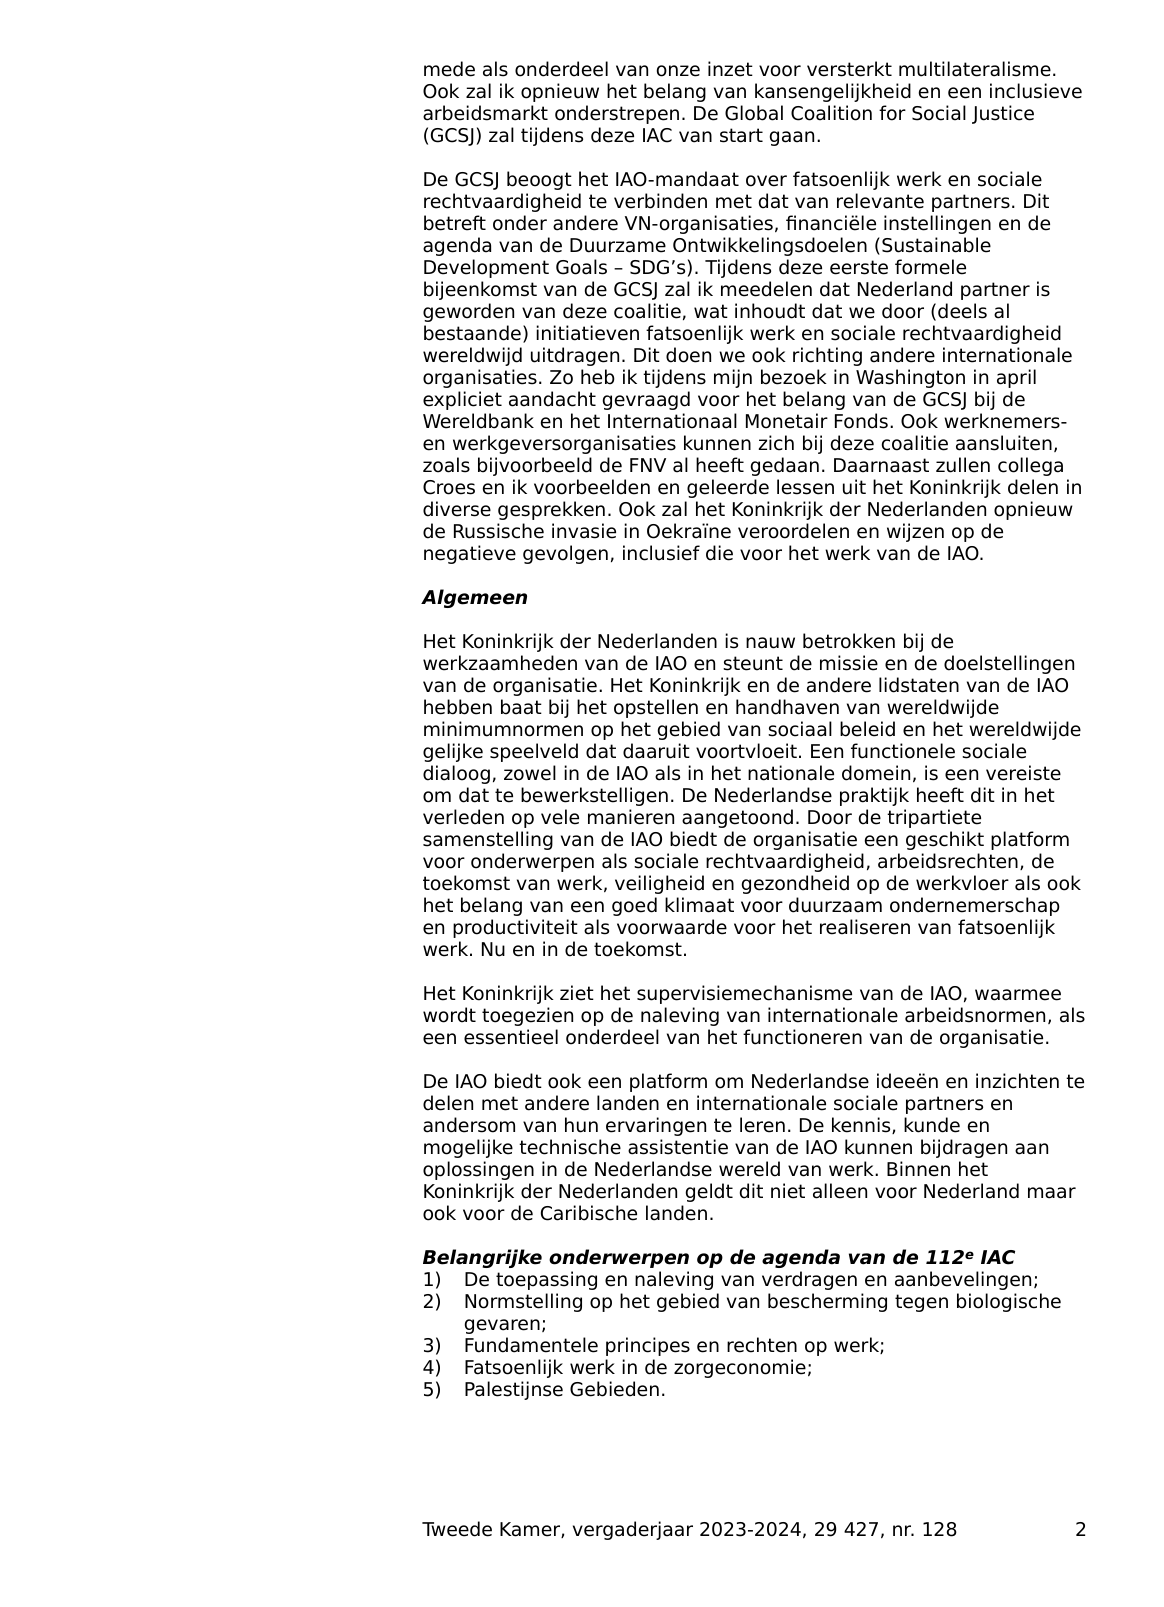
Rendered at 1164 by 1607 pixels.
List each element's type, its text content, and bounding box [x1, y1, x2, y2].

text 3) Fundamentele principes en rechten op werk; [422, 1335, 1087, 1357]
text Het Koninkrijk der Nederlanden is nauw betrokken bij de werkzaamheden van de IAO en steunt de missie en de doelstellingen van de organisatie. Het Koninkrijk en de andere lidstaten van de IAO hebben baat bij het opstellen en handhaven van wereldwijde minimumnormen op het gebied van sociaal beleid en het wereldwijde gelijke speelveld dat daaruit voortvloeit. Een functionele sociale dialoog, zowel in de IAO als in het nationale domein, is een vereiste om dat te bewerkstelligen. De Nederlandse praktijk heeft dit in het verleden op vele manieren aangetoond. Door de tripartiete samenstelling van de IAO biedt de organisatie een geschikt platform voor onderwerpen als sociale rechtvaardigheid, arbeidsrechten, de toekomst van werk, veiligheid en gezondheid op de werkvloer als ook het belang van een goed klimaat voor duurzaam ondernemerschap en productiviteit als voorwaarde voor het realiseren van fatsoenlijk werk. Nu en in de toekomst. [422, 631, 1087, 961]
subtitle Algemeen [422, 587, 1087, 609]
text Het Koninkrijk ziet het supervisiemechanisme van de IAO, waarmee wordt toegezien op de naleving van internationale arbeidsnormen, als een essentieel onderdeel van het functioneren van de organisatie. [422, 983, 1087, 1049]
text 2) Normstelling op het gebied van bescherming tegen biologische gevaren; [422, 1291, 1087, 1335]
text De GCSJ beoogt het IAO-mandaat over fatsoenlijk werk en sociale rechtvaardigheid te verbinden met dat van relevante partners. Dit betreft onder andere VN-organisaties, financiële instellingen en de agenda van de Duurzame Ontwikkelingsdoelen (Sustainable Development Goals – SDG’s). Tijdens deze eerste formele bijeenkomst van de GCSJ zal ik meedelen dat Nederland partner is geworden van deze coalitie, wat inhoudt dat we door (deels al bestaande) initiatieven fatsoenlijk werk en sociale rechtvaardigheid wereldwijd uitdragen. Dit doen we ook richting andere internationale organisaties. Zo heb ik tijdens mijn bezoek in Washington in april expliciet aandacht gevraagd voor het belang van de GCSJ bij de Wereldbank en het Internationaal Monetair Fonds. Ook werknemers- en werkgeversorganisaties kunnen zich bij deze coalitie aansluiten, zoals bijvoorbeeld de FNV al heeft gedaan. Daarnaast zullen collega Croes en ik voorbeelden en geleerde lessen uit het Koninkrijk delen in diverse gesprekken. Ook zal het Koninkrijk der Nederlanden opnieuw de Russische invasie in Oekraïne veroordelen en wijzen op de negatieve gevolgen, inclusief die voor het werk van de IAO. [422, 169, 1087, 565]
text 4) Fatsoenlijk werk in de zorgeconomie; [422, 1357, 1087, 1379]
text 5) Palestijnse Gebieden. [422, 1379, 1087, 1401]
text De IAO biedt ook een platform om Nederlandse ideeën en inzichten te delen met andere landen en internationale sociale partners en andersom van hun ervaringen te leren. De kennis, kunde en mogelijke technische assistentie van de IAO kunnen bijdragen aan oplossingen in de Nederlandse wereld van werk. Binnen het Koninkrijk der Nederlanden geldt dit niet alleen voor Nederland maar ook voor de Caribische landen. [422, 1071, 1087, 1225]
subtitle Belangrijke onderwerpen op de agenda van de 112e IAC [422, 1247, 1087, 1269]
text 1) De toepassing en naleving van verdragen en aanbevelingen; [422, 1269, 1087, 1291]
text mede als onderdeel van onze inzet voor versterkt multilateralisme. Ook zal ik opnieuw het belang van kansengelijkheid en een inclusieve arbeidsmarkt onderstrepen. De Global Coalition for Social Justice (GCSJ) zal tijdens deze IAC van start gaan. [422, 59, 1087, 147]
